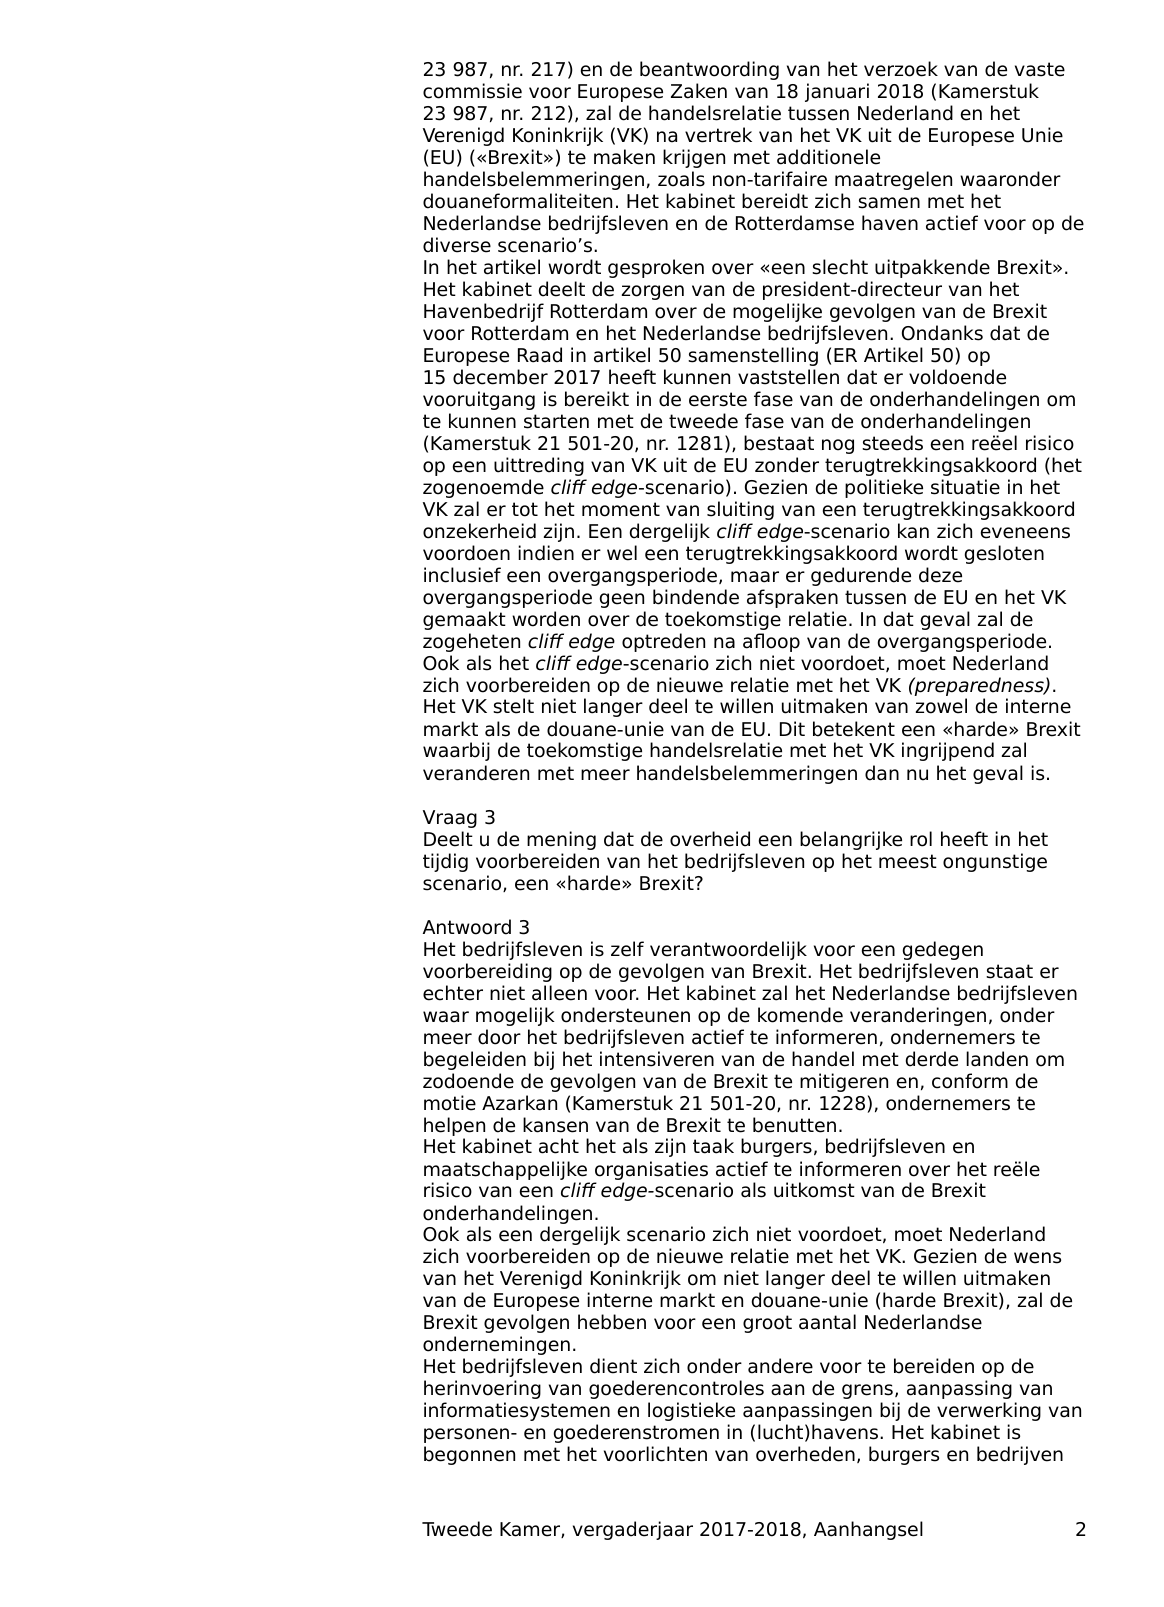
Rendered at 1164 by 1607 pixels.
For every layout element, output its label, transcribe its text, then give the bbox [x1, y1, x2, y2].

text Vraag 3 [422, 807, 1087, 828]
text Antwoord 3 [422, 917, 1087, 939]
text Het bedrijfsleven is zelf verantwoordelijk voor een gedegen voorbereiding op de gevolgen van Brexit. Het bedrijfsleven staat er echter niet alleen voor. Het kabinet zal het Nederlandse bedrijfsleven waar mogelijk ondersteunen op de komende veranderingen, onder meer door het bedrijfsleven actief te informeren, ondernemers te begeleiden bij het intensiveren van de handel met derde landen om zodoende de gevolgen van de Brexit te mitigeren en, conform de motie Azarkan (Kamerstuk 21 501-20, nr. 1228), ondernemers te helpen de kansen van de Brexit te benutten. [422, 939, 1087, 1136]
text 23 987, nr. 217) en de beantwoording van het verzoek van de vaste commissie voor Europese Zaken van 18 januari 2018 (Kamerstuk 23 987, nr. 212), zal de handelsrelatie tussen Nederland en het Verenigd Koninkrijk (VK) na vertrek van het VK uit de Europese Unie (EU) («Brexit») te maken krijgen met additionele handelsbelemmeringen, zoals non-tarifaire maatregelen waaronder douaneformaliteiten. Het kabinet bereidt zich samen met het Nederlandse bedrijfsleven en de Rotterdamse haven actief voor op de diverse scenario’s. [422, 59, 1087, 257]
text Het bedrijfsleven dient zich onder andere voor te bereiden op de herinvoering van goederencontroles aan de grens, aanpassing van informatiesystemen en logistieke aanpassingen bij de verwerking van personen- en goederenstromen in (lucht)havens. Het kabinet is begonnen met het voorlichten van overheden, burgers en bedrijven [422, 1356, 1087, 1466]
text Ook als een dergelijk scenario zich niet voordoet, moet Nederland zich voorbereiden op de nieuwe relatie met het VK. Gezien de wens van het Verenigd Koninkrijk om niet langer deel te willen uitmaken van de Europese interne markt en douane-unie (harde Brexit), zal de Brexit gevolgen hebben voor een groot aantal Nederlandse ondernemingen. [422, 1224, 1087, 1356]
text Het kabinet acht het als zijn taak burgers, bedrijfsleven en maatschappelijke organisaties actief te informeren over het reële risico van een cliff edge-scenario als uitkomst van de Brexit onderhandelingen. [422, 1136, 1087, 1224]
text In het artikel wordt gesproken over «een slecht uitpakkende Brexit». Het kabinet deelt de zorgen van de president-directeur van het Havenbedrijf Rotterdam over de mogelijke gevolgen van de Brexit voor Rotterdam en het Nederlandse bedrijfsleven. Ondanks dat de Europese Raad in artikel 50 samenstelling (ER Artikel 50) op 15 december 2017 heeft kunnen vaststellen dat er voldoende vooruitgang is bereikt in de eerste fase van de onderhandelingen om te kunnen starten met de tweede fase van de onderhandelingen (Kamerstuk 21 501-20, nr. 1281), bestaat nog steeds een reëel risico op een uittreding van VK uit de EU zonder terugtrekkingsakkoord (het zogenoemde cliff edge-scenario). Gezien de politieke situatie in het VK zal er tot het moment van sluiting van een terugtrekkingsakkoord onzekerheid zijn. Een dergelijk cliff edge-scenario kan zich eveneens voordoen indien er wel een terugtrekkingsakkoord wordt gesloten inclusief een overgangsperiode, maar er gedurende deze overgangsperiode geen bindende afspraken tussen de EU en het VK gemaakt worden over de toekomstige relatie. In dat geval zal de zogeheten cliff edge optreden na afloop van de overgangsperiode. [422, 257, 1087, 652]
text Ook als het cliff edge-scenario zich niet voordoet, moet Nederland zich voorbereiden op de nieuwe relatie met het VK (preparedness). Het VK stelt niet langer deel te willen uitmaken van zowel de interne markt als de douane-unie van de EU. Dit betekent een «harde» Brexit waarbij de toekomstige handelsrelatie met het VK ingrijpend zal veranderen met meer handelsbelemmeringen dan nu het geval is. [422, 652, 1087, 784]
text Deelt u de mening dat de overheid een belangrijke rol heeft in het tijdig voorbereiden van het bedrijfsleven op het meest ongunstige scenario, een «harde» Brexit? [422, 828, 1087, 894]
